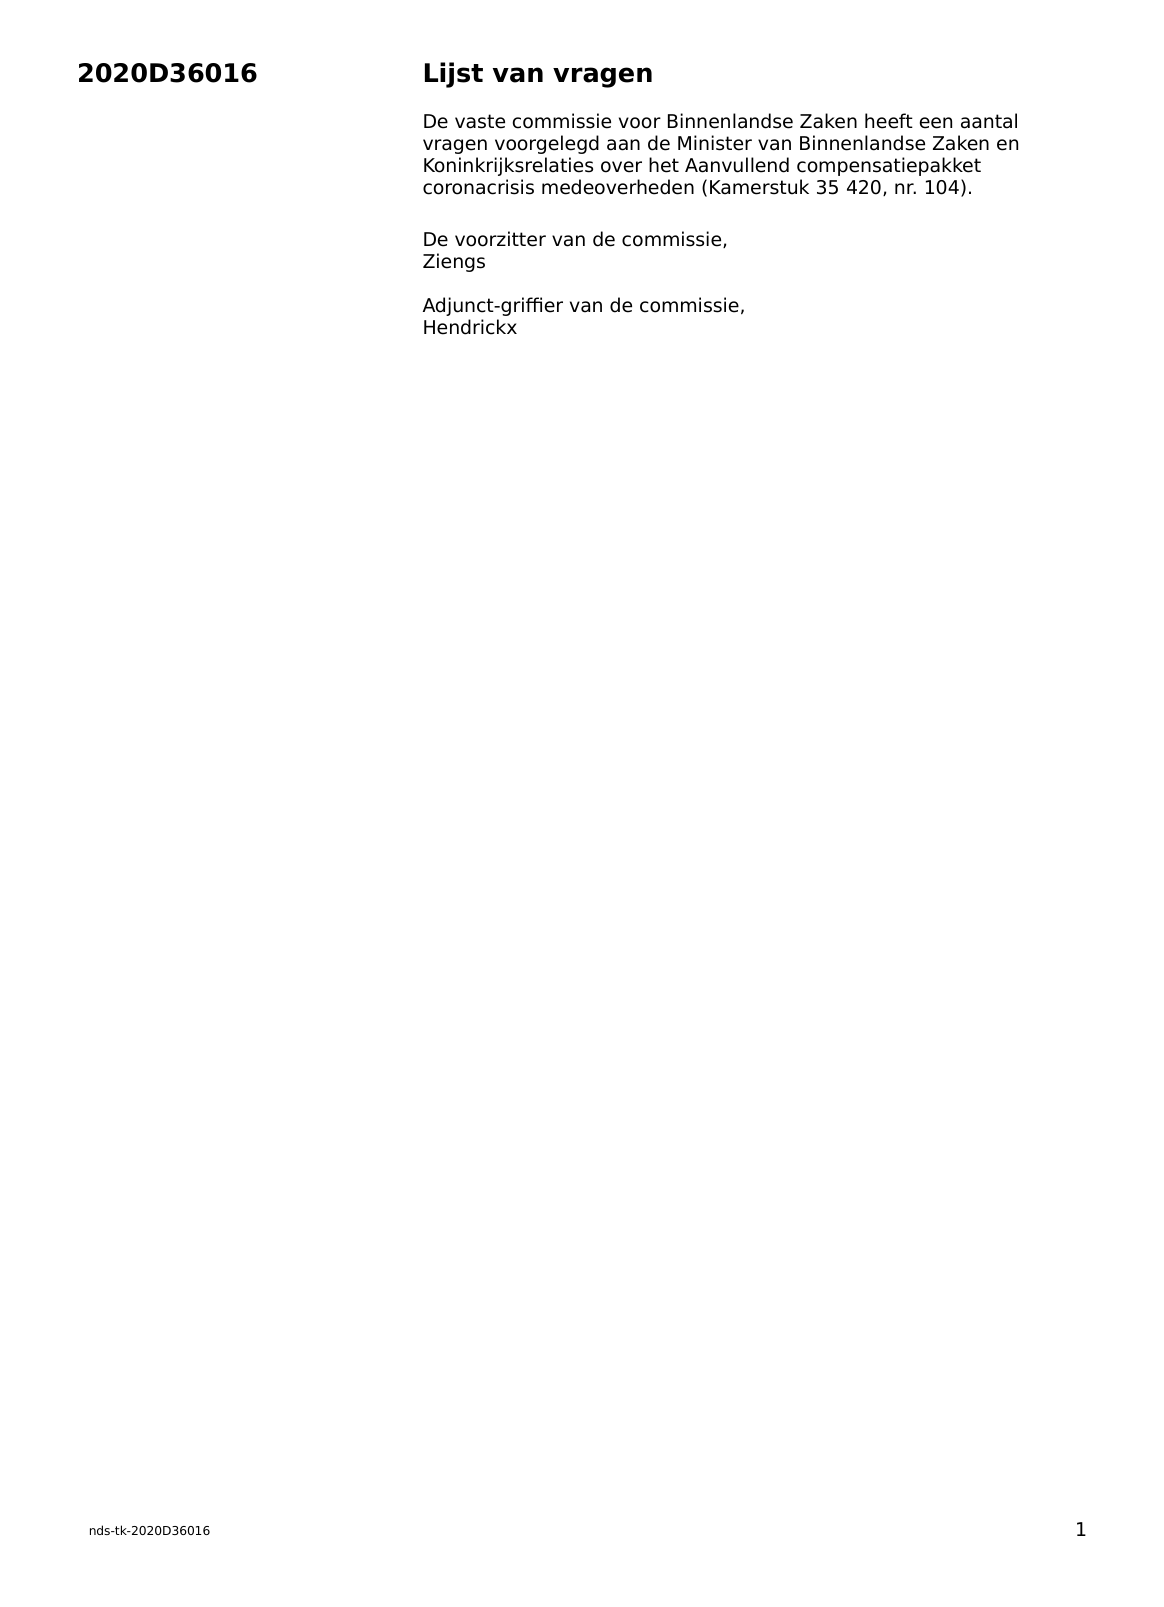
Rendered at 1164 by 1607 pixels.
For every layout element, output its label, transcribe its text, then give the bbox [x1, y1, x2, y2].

text nds-tk-2020D36016 [88, 1524, 323, 1538]
text De voorzitter van de commissie, Ziengs [422, 229, 1087, 273]
text 2020D36016 Lijst van vragen [77, 59, 1087, 89]
text De vaste commissie voor Binnenlandse Zaken heeft een aantal vragen voorgelegd aan de Minister van Binnenlandse Zaken en Koninkrijksrelaties over het Aanvullend compensatiepakket coronacrisis medeoverheden (Kamerstuk 35 420, nr. 104). [422, 111, 1087, 199]
text Adjunct-griffier van de commissie, Hendrickx [422, 295, 1087, 339]
